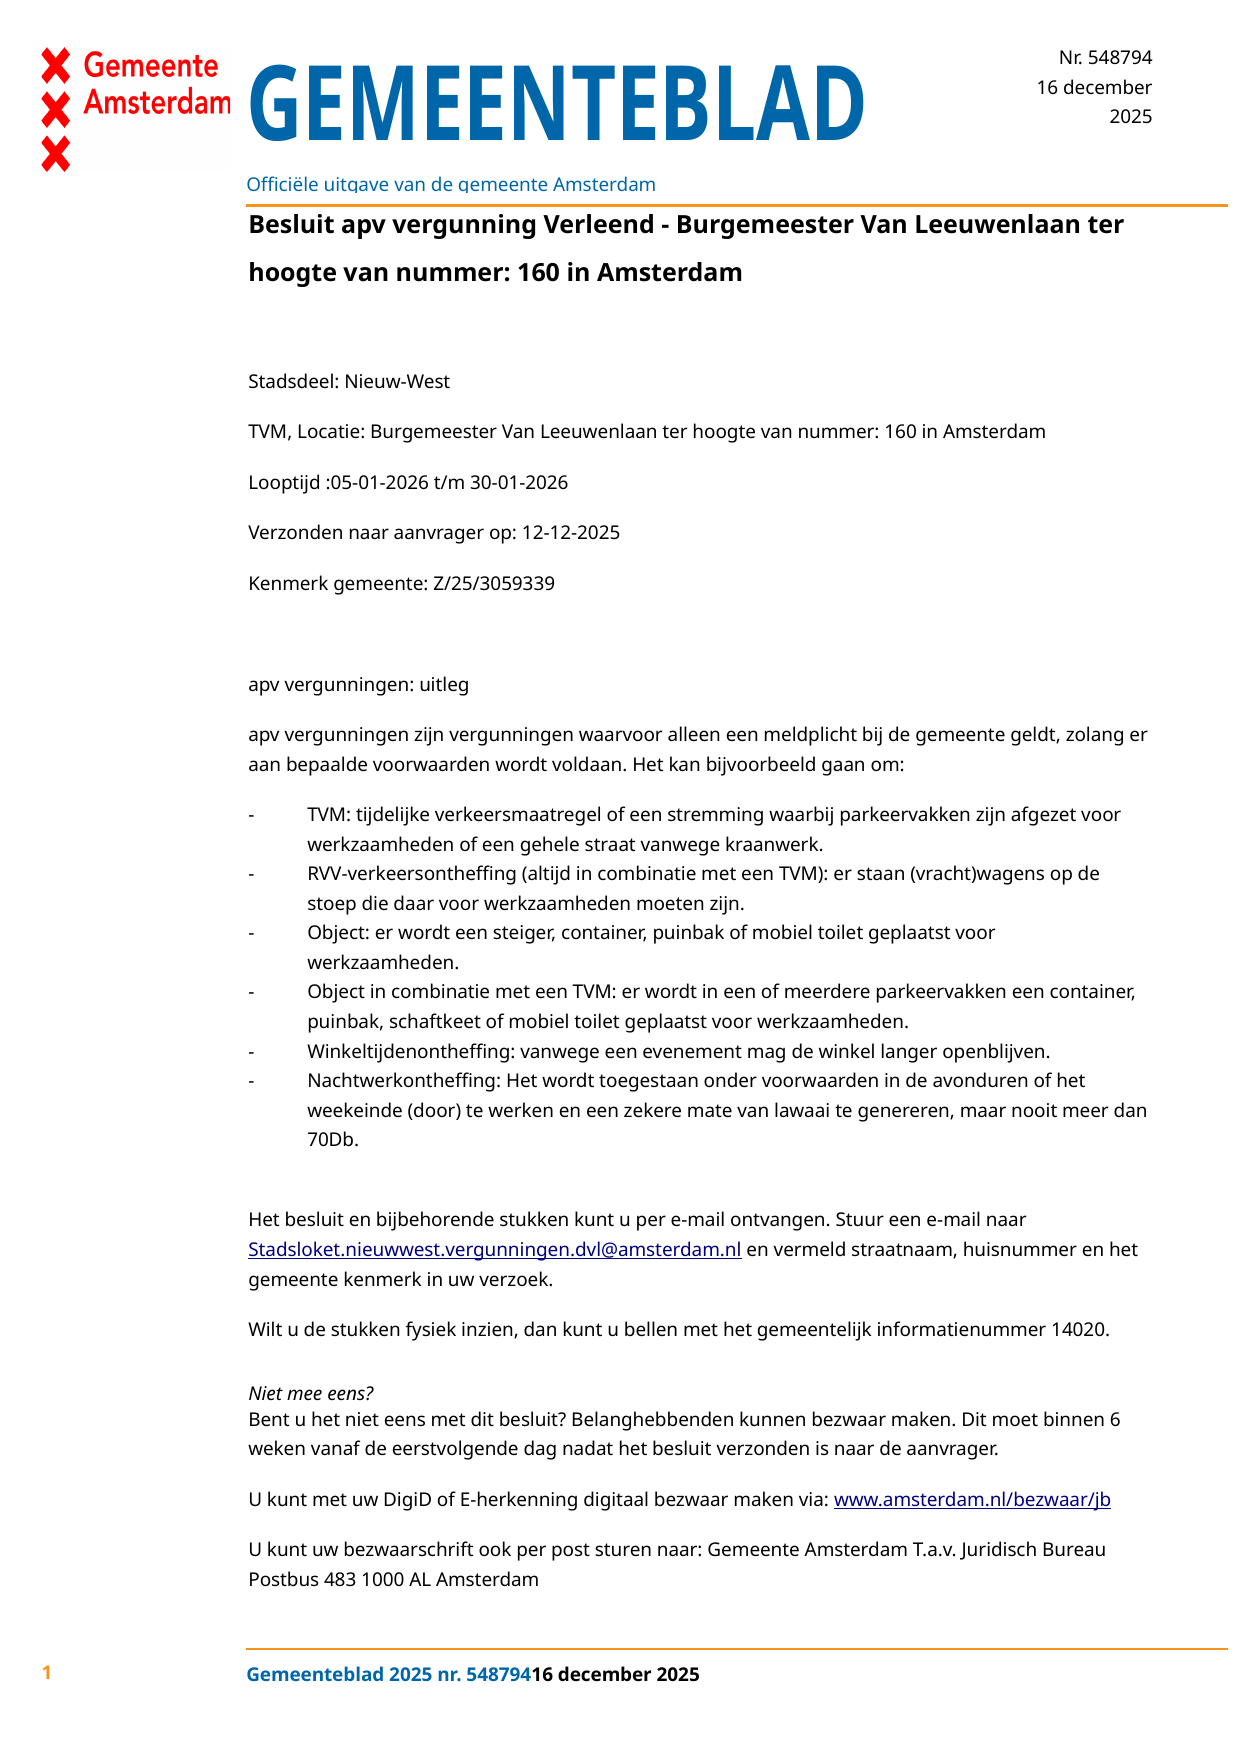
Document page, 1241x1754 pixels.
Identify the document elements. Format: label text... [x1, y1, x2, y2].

list RVV-verkeersontheffing (altijd in combinatie met een TVM): er staan (vracht)wagens op de stoep die daar voor werkzaamheden moeten zijn. [248, 860, 1152, 916]
text Kenmerk gemeente: Z/25/3059339 [248, 570, 1152, 596]
text Bent u het niet eens met dit besluit? Belanghebbenden kunnen bezwaar maken. Dit moet binnen 6 weken vanaf de eerstvolgende dag nadat het besluit verzonden is naar de aanvrager. [248, 1406, 1152, 1461]
text Verzonden naar aanvrager op: 12-12-2025 [248, 519, 1152, 545]
list Winkeltijdenontheffing: vanwege een evenement mag de winkel langer openblijven. [248, 1038, 1152, 1064]
text Het besluit en bijbehorende stukken kunt u per e-mail ontvangen. Stuur een e-mail naar Stadsloket.nieuwwest.vergunningen.dvl@amsterdam.nl en vermeld straatnaam, huisnummer en het gemeente kenmerk in uw verzoek. [248, 1207, 1152, 1292]
list Object: er wordt een steiger, container, puinbak of mobiel toilet geplaatst voor werkzaamheden. [248, 919, 1152, 975]
text U kunt uw bezwaarschrift ook per post sturen naar: Gemeente Amsterdam T.a.v. Juridisch Bureau Postbus 483 1000 AL Amsterdam [248, 1536, 1152, 1592]
text Wilt u de stukken fysiek inzien, dan kunt u bellen met het gemeentelijk informatienummer 14020. [248, 1316, 1152, 1342]
text apv vergunningen zijn vergunningen waarvoor alleen een meldplicht bij de gemeente geldt, zolang er aan bepaalde voorwaarden wordt voldaan. Het kan bijvoorbeeld gaan om: [248, 721, 1152, 777]
text U kunt met uw DigiD of E-herkenning digitaal bezwaar maken via: www.amsterdam.nl/bezwaar/jb [248, 1486, 1152, 1512]
text Besluit apv vergunning Verleend - Burgemeester Van Leeuwenlaan ter hoogte van nummer: 160 in Amsterdam [248, 207, 1152, 288]
text Stadsdeel: Nieuw-West [248, 368, 1152, 394]
list Nachtwerkontheffing: Het wordt toegestaan onder voorwaarden in de avonduren of het weekeinde (door) te werken en een zekere mate van lawaai te genereren, maar nooit meer dan 70Db. [248, 1067, 1152, 1152]
list TVM: tijdelijke verkeersmaatregel of een stremming waarbij parkeervakken zijn afgezet voor werkzaamheden of een gehele straat vanwege kraanwerk. [248, 801, 1152, 857]
text Looptijd :05-01-2026 t/m 30-01-2026 [248, 469, 1152, 495]
text Niet mee eens? [248, 1380, 1152, 1406]
picture [41, 47, 231, 172]
text TVM, Locatie: Burgemeester Van Leeuwenlaan ter hoogte van nummer: 160 in Amsterdam [248, 419, 1152, 444]
list Object in combinatie met een TVM: er wordt in een of meerdere parkeervakken een container, puinbak, schaftkeet of mobiel toilet geplaatst voor werkzaamheden. [248, 979, 1152, 1034]
text apv vergunningen: uitleg [248, 671, 1152, 697]
